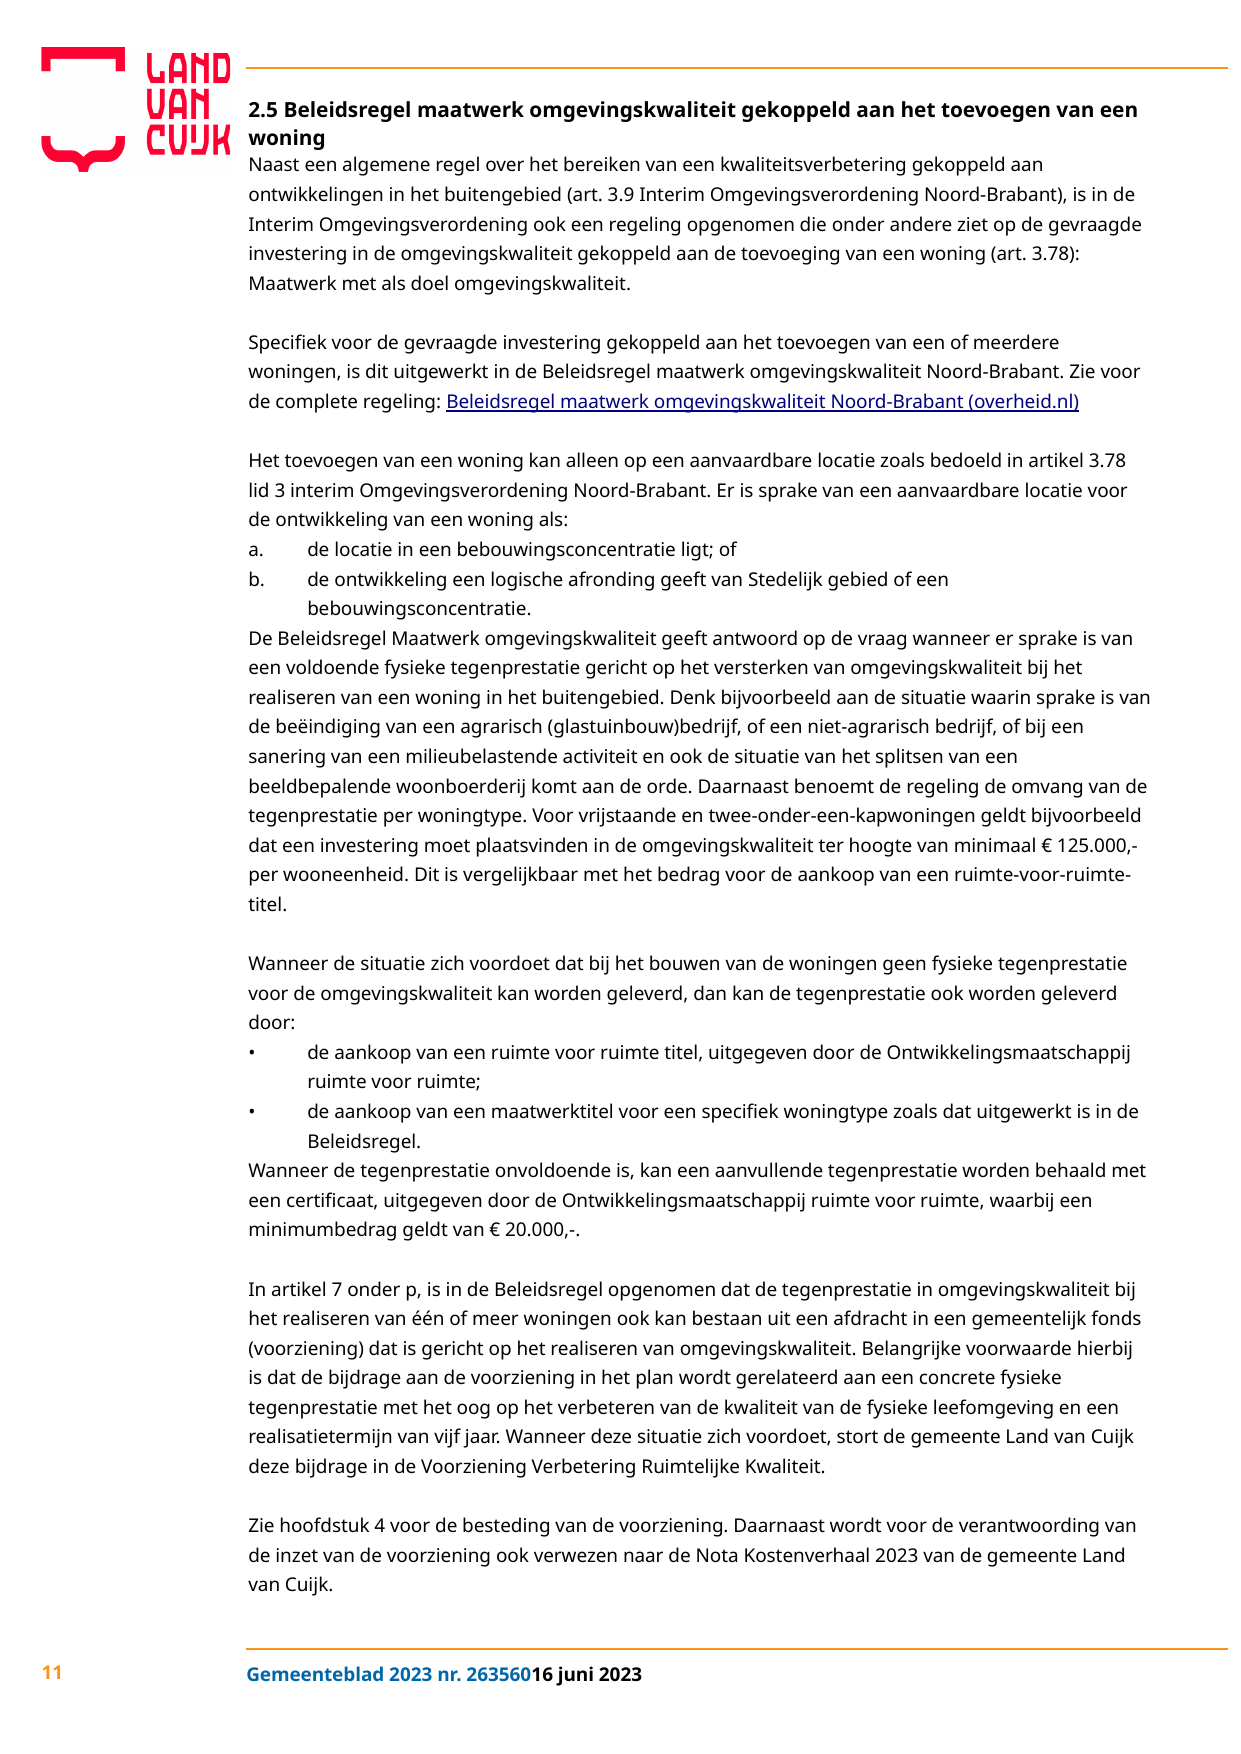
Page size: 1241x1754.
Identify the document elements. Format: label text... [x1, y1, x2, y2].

list de locatie in een bebouwingsconcentratie ligt; of [248, 536, 1152, 562]
text De Beleidsregel Maatwerk omgevingskwaliteit geeft antwoord op de vraag wanneer er sprake is van een voldoende fysieke tegenprestatie gericht op het versterken van omgevingskwaliteit bij het realiseren van een woning in het buitengebied. Denk bijvoorbeeld aan de situatie waarin sprake is van de beëindiging van een agrarisch (glastuinbouw)bedrijf, of een niet-agrarisch bedrijf, of bij een sanering van een milieubelastende activiteit en ook de situatie van het splitsen van een beeldbepalende woonboerderij komt aan de orde. Daarnaast benoemt de regeling de omvang van de tegenprestatie per woningtype. Voor vrijstaande en twee-onder-een-kapwoningen geldt bijvoorbeeld dat een investering moet plaatsvinden in de omgevingskwaliteit ter hoogte van minimaal € 125.000,- per wooneenheid. Dit is vergelijkbaar met het bedrag voor de aankoop van een ruimte-voor-ruimte-titel. [248, 625, 1152, 917]
text Wanneer de situatie zich voordoet dat bij het bouwen van de woningen geen fysieke tegenprestatie voor de omgevingskwaliteit kan worden geleverd, dan kan de tegenprestatie ook worden geleverd door: [248, 950, 1152, 1035]
list de aankoop van een ruimte voor ruimte titel, uitgegeven door de Ontwikkelingsmaatschappij ruimte voor ruimte; [248, 1039, 1152, 1094]
text Specifiek voor de gevraagde investering gekoppeld aan het toevoegen van een of meerdere woningen, is dit uitgewerkt in de Beleidsregel maatwerk omgevingskwaliteit Noord-Brabant. Zie voor de complete regeling: Beleidsregel maatwerk omgevingskwaliteit Noord-Brabant (overheid.nl) [248, 329, 1152, 414]
text Wanneer de tegenprestatie onvoldoende is, kan een aanvullende tegenprestatie worden behaald met een certificaat, uitgegeven door de Ontwikkelingsmaatschappij ruimte voor ruimte, waarbij een minimumbedrag geldt van € 20.000,-. [248, 1157, 1152, 1242]
list de aankoop van een maatwerktitel voor een specifiek woningtype zoals dat uitgewerkt is in de Beleidsregel. [248, 1098, 1152, 1154]
text 2.5 Beleidsregel maatwerk omgevingskwaliteit gekoppeld aan het toevoegen van een woning [248, 95, 1152, 152]
picture [41, 47, 231, 172]
text Het toevoegen van een woning kan alleen op een aanvaardbare locatie zoals bedoeld in artikel 3.78 lid 3 interim Omgevingsverordening Noord-Brabant. Er is sprake van een aanvaardbare locatie voor de ontwikkeling van een woning als: [248, 447, 1152, 532]
list de ontwikkeling een logische afronding geeft van Stedelijk gebied of een bebouwingsconcentratie. [248, 566, 1152, 621]
text Naast een algemene regel over het bereiken van een kwaliteitsverbetering gekoppeld aan ontwikkelingen in het buitengebied (art. 3.9 Interim Omgevingsverordening Noord-Brabant), is in de Interim Omgevingsverordening ook een regeling opgenomen die onder andere ziet op de gevraagde investering in de omgevingskwaliteit gekoppeld aan de toevoeging van een woning (art. 3.78): Maatwerk met als doel omgevingskwaliteit. [248, 152, 1152, 296]
text In artikel 7 onder p, is in de Beleidsregel opgenomen dat de tegenprestatie in omgevingskwaliteit bij het realiseren van één of meer woningen ook kan bestaan uit een afdracht in een gemeentelijk fonds (voorziening) dat is gericht op het realiseren van omgevingskwaliteit. Belangrijke voorwaarde hierbij is dat de bijdrage aan de voorziening in het plan wordt gerelateerd aan een concrete fysieke tegenprestatie met het oog op het verbeteren van de kwaliteit van de fysieke leefomgeving en een realisatietermijn van vijf jaar. Wanneer deze situatie zich voordoet, stort de gemeente Land van Cuijk deze bijdrage in de Voorziening Verbetering Ruimtelijke Kwaliteit. [248, 1276, 1152, 1479]
text Zie hoofdstuk 4 voor de besteding van de voorziening. Daarnaast wordt voor de verantwoording van de inzet van de voorziening ook verwezen naar de Nota Kostenverhaal 2023 van de gemeente Land van Cuijk. [248, 1512, 1152, 1597]
